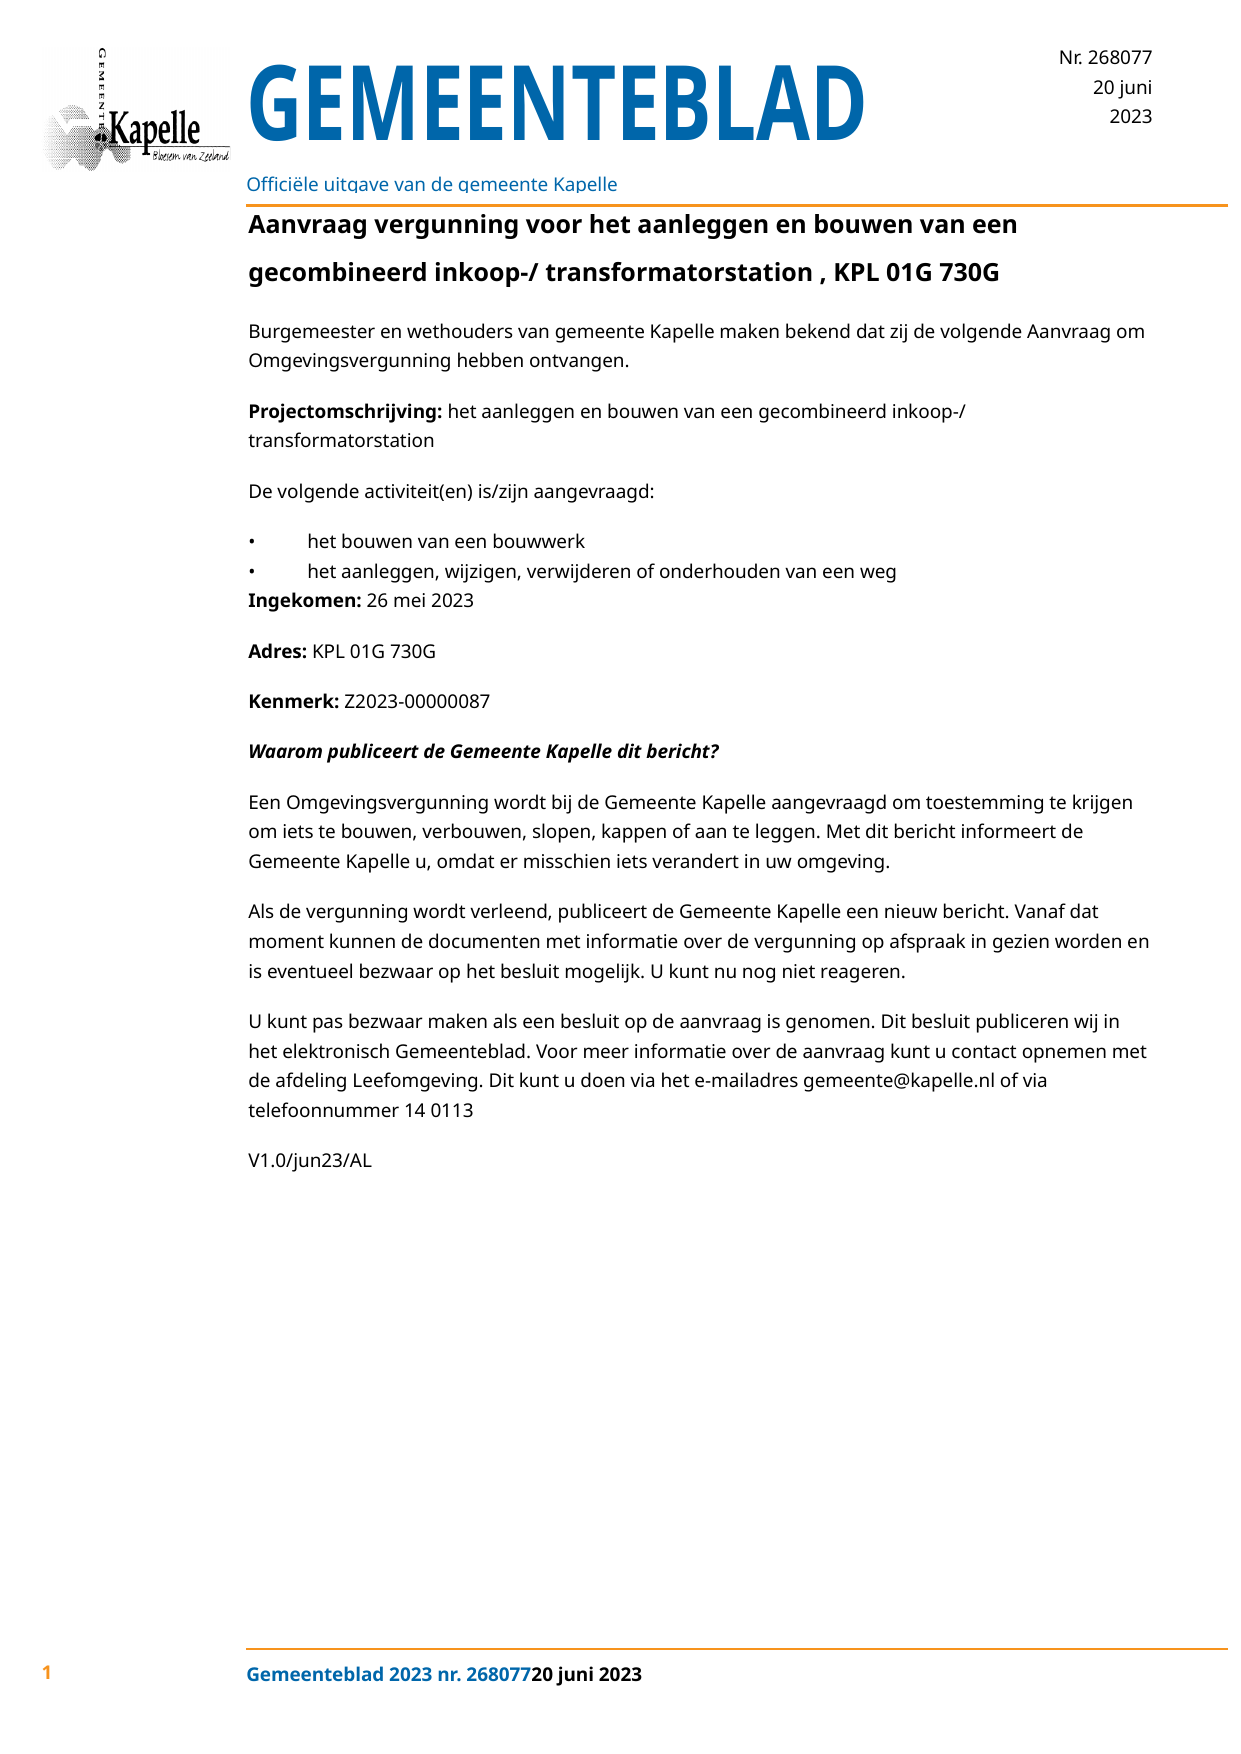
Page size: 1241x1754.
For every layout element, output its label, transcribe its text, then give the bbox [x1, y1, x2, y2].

list het bouwen van een bouwwerk [248, 528, 1152, 554]
text De volgende activiteit(en) is/zijn aangevraagd: [248, 478, 1152, 504]
text Burgemeester en wethouders van gemeente Kapelle maken bekend dat zij de volgende Aanvraag om Omgevingsvergunning hebben ontvangen. [248, 318, 1152, 373]
text Projectomschrijving: het aanleggen en bouwen van een gecombineerd inkoop-/ transformatorstation [248, 398, 1152, 453]
list het aanleggen, wijzigen, verwijderen of onderhouden van een weg [248, 558, 1152, 584]
text V1.0/jun23/AL [248, 1147, 1152, 1173]
text U kunt pas bezwaar maken als een besluit op de aanvraag is genomen. Dit besluit publiceren wij in het elektronisch Gemeenteblad. Voor meer informatie over de aanvraag kunt u contact opnemen met de afdeling Leefomgeving. Dit kunt u doen via het e-mailadres gemeente@kapelle.nl of via telefoonnummer 14 0113 [248, 1008, 1152, 1123]
text Een Omgevingsvergunning wordt bij de Gemeente Kapelle aangevraagd om toestemming te krijgen om iets te bouwen, verbouwen, slopen, kappen of aan te leggen. Met dit bericht informeert de Gemeente Kapelle u, omdat er misschien iets verandert in uw omgeving. [248, 789, 1152, 874]
picture [41, 47, 231, 172]
text Waarom publiceert de Gemeente Kapelle dit bericht? [248, 739, 1152, 764]
text Als de vergunning wordt verleend, publiceert de Gemeente Kapelle een nieuw bericht. Vanaf dat moment kunnen de documenten met informatie over de vergunning op afspraak in gezien worden en is eventueel bezwaar op het besluit mogelijk. U kunt nu nog niet reageren. [248, 899, 1152, 984]
text Ingekomen: 26 mei 2023 [248, 587, 1152, 613]
text Kenmerk: Z2023-00000087 [248, 688, 1152, 714]
text Adres: KPL 01G 730G [248, 638, 1152, 664]
text Aanvraag vergunning voor het aanleggen en bouwen van een gecombineerd inkoop-/ transformatorstation , KPL 01G 730G [248, 207, 1152, 288]
